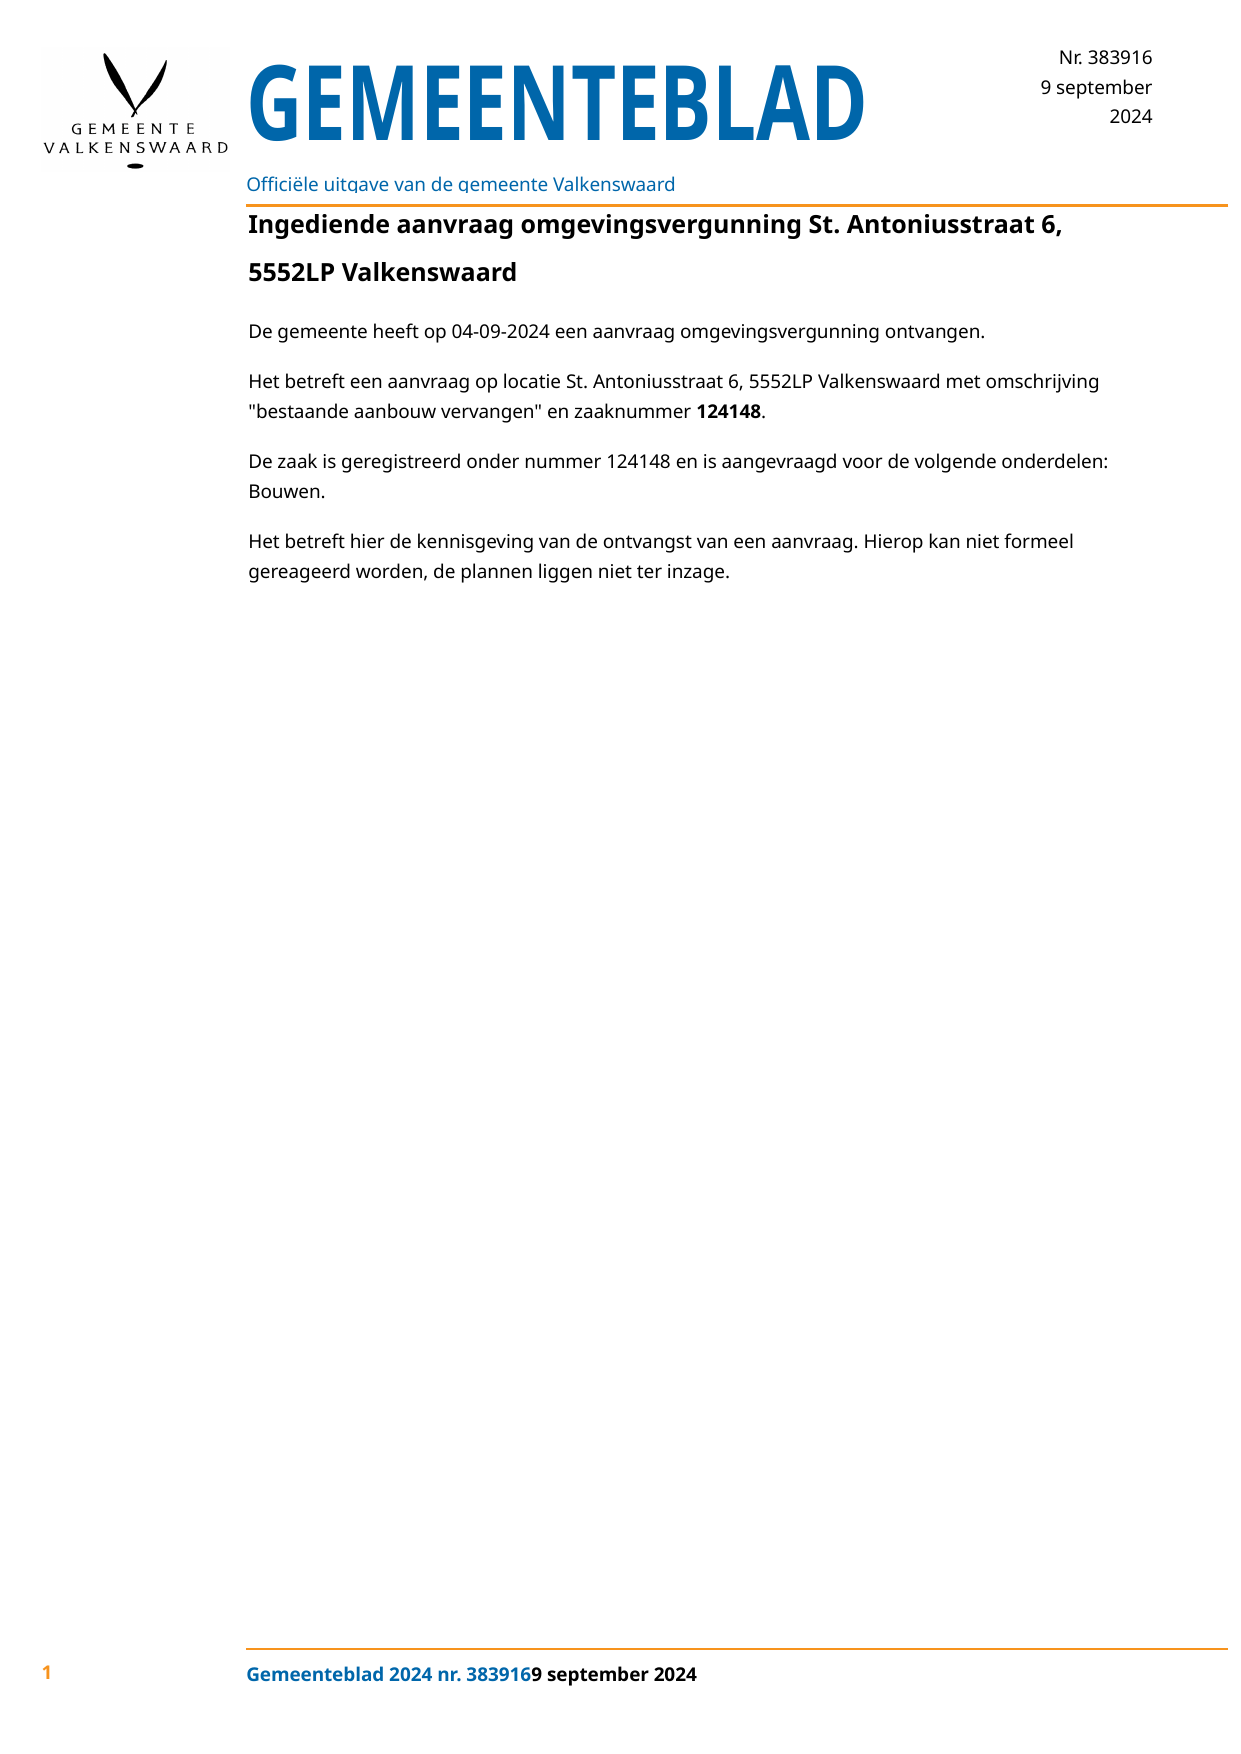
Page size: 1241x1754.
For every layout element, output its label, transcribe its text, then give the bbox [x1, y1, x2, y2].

text Ingediende aanvraag omgevingsvergunning St. Antoniusstraat 6, 5552LP Valkenswaard [248, 207, 1152, 288]
text De gemeente heeft op 04-09-2024 een aanvraag omgevingsvergunning ontvangen. [248, 318, 1152, 344]
text Het betreft hier de kennisgeving van de ontvangst van een aanvraag. Hierop kan niet formeel gereageerd worden, de plannen liggen niet ter inzage. [248, 528, 1152, 584]
text Het betreft een aanvraag op locatie St. Antoniusstraat 6, 5552LP Valkenswaard met omschrijving "bestaande aanbouw vervangen" en zaaknummer 124148. [248, 368, 1152, 424]
picture [41, 47, 231, 172]
text De zaak is geregistreerd onder nummer 124148 en is aangevraagd voor de volgende onderdelen: Bouwen. [248, 448, 1152, 504]
